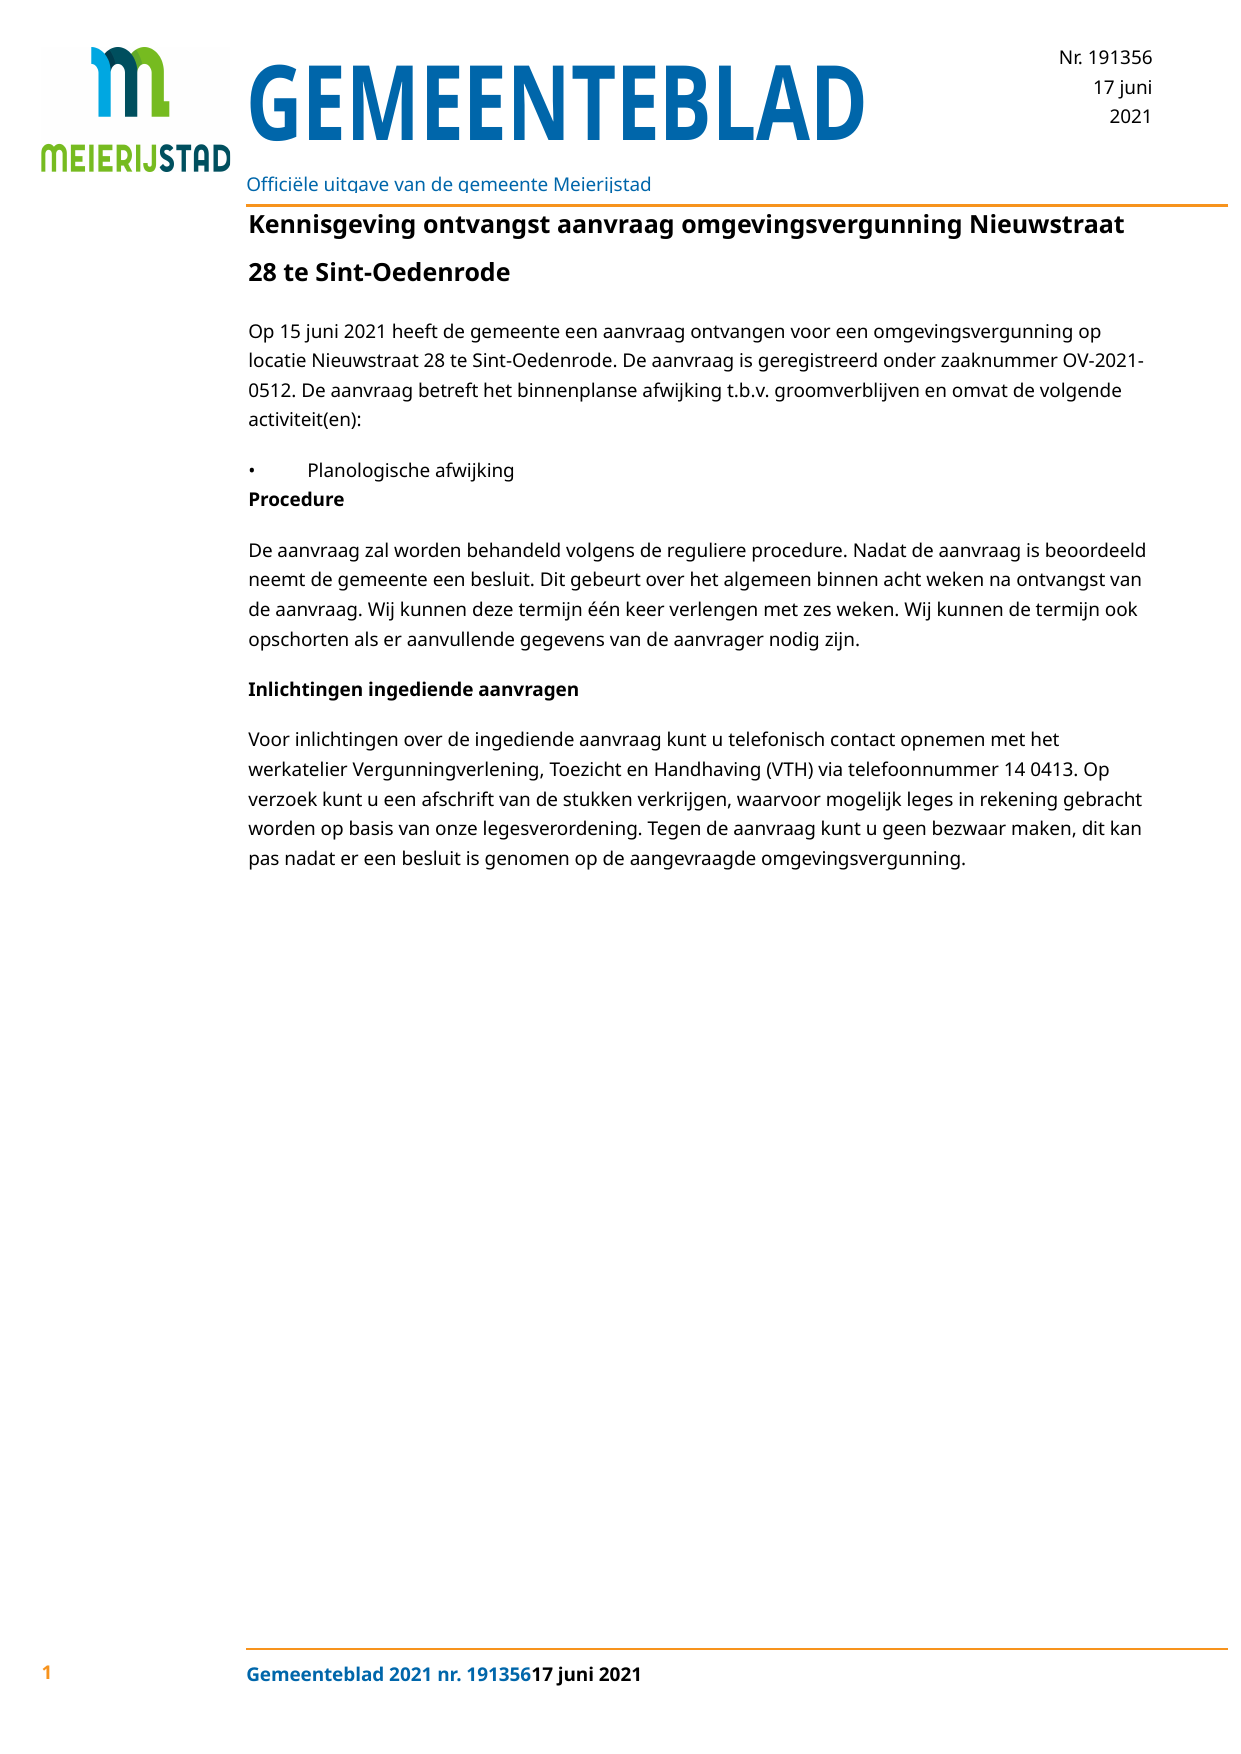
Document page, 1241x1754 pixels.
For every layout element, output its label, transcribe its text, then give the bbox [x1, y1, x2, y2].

picture [41, 47, 231, 172]
text Inlichtingen ingediende aanvragen [248, 676, 1152, 702]
text Procedure [248, 487, 1152, 512]
text Op 15 juni 2021 heeft de gemeente een aanvraag ontvangen voor een omgevingsvergunning op locatie Nieuwstraat 28 te Sint-Oedenrode. De aanvraag is geregistreerd onder zaaknummer OV-2021-0512. De aanvraag betreft het binnenplanse afwijking t.b.v. groomverblijven en omvat de volgende activiteit(en): [248, 318, 1152, 432]
text De aanvraag zal worden behandeld volgens de reguliere procedure. Nadat de aanvraag is beoordeeld neemt de gemeente een besluit. Dit gebeurt over het algemeen binnen acht weken na ontvangst van de aanvraag. Wij kunnen deze termijn één keer verlengen met zes weken. Wij kunnen de termijn ook opschorten als er aanvullende gegevens van de aanvrager nodig zijn. [248, 537, 1152, 652]
text Voor inlichtingen over de ingediende aanvraag kunt u telefonisch contact opnemen met het werkatelier Vergunningverlening, Toezicht en Handhaving (VTH) via telefoonnummer 14 0413. Op verzoek kunt u een afschrift van de stukken verkrijgen, waarvoor mogelijk leges in rekening gebracht worden op basis van onze legesverordening. Tegen de aanvraag kunt u geen bezwaar maken, dit kan pas nadat er een besluit is genomen op de aangevraagde omgevingsvergunning. [248, 727, 1152, 871]
text Kennisgeving ontvangst aanvraag omgevingsvergunning Nieuwstraat 28 te Sint-Oedenrode [248, 207, 1152, 288]
list Planologische afwijking [248, 457, 1152, 483]
